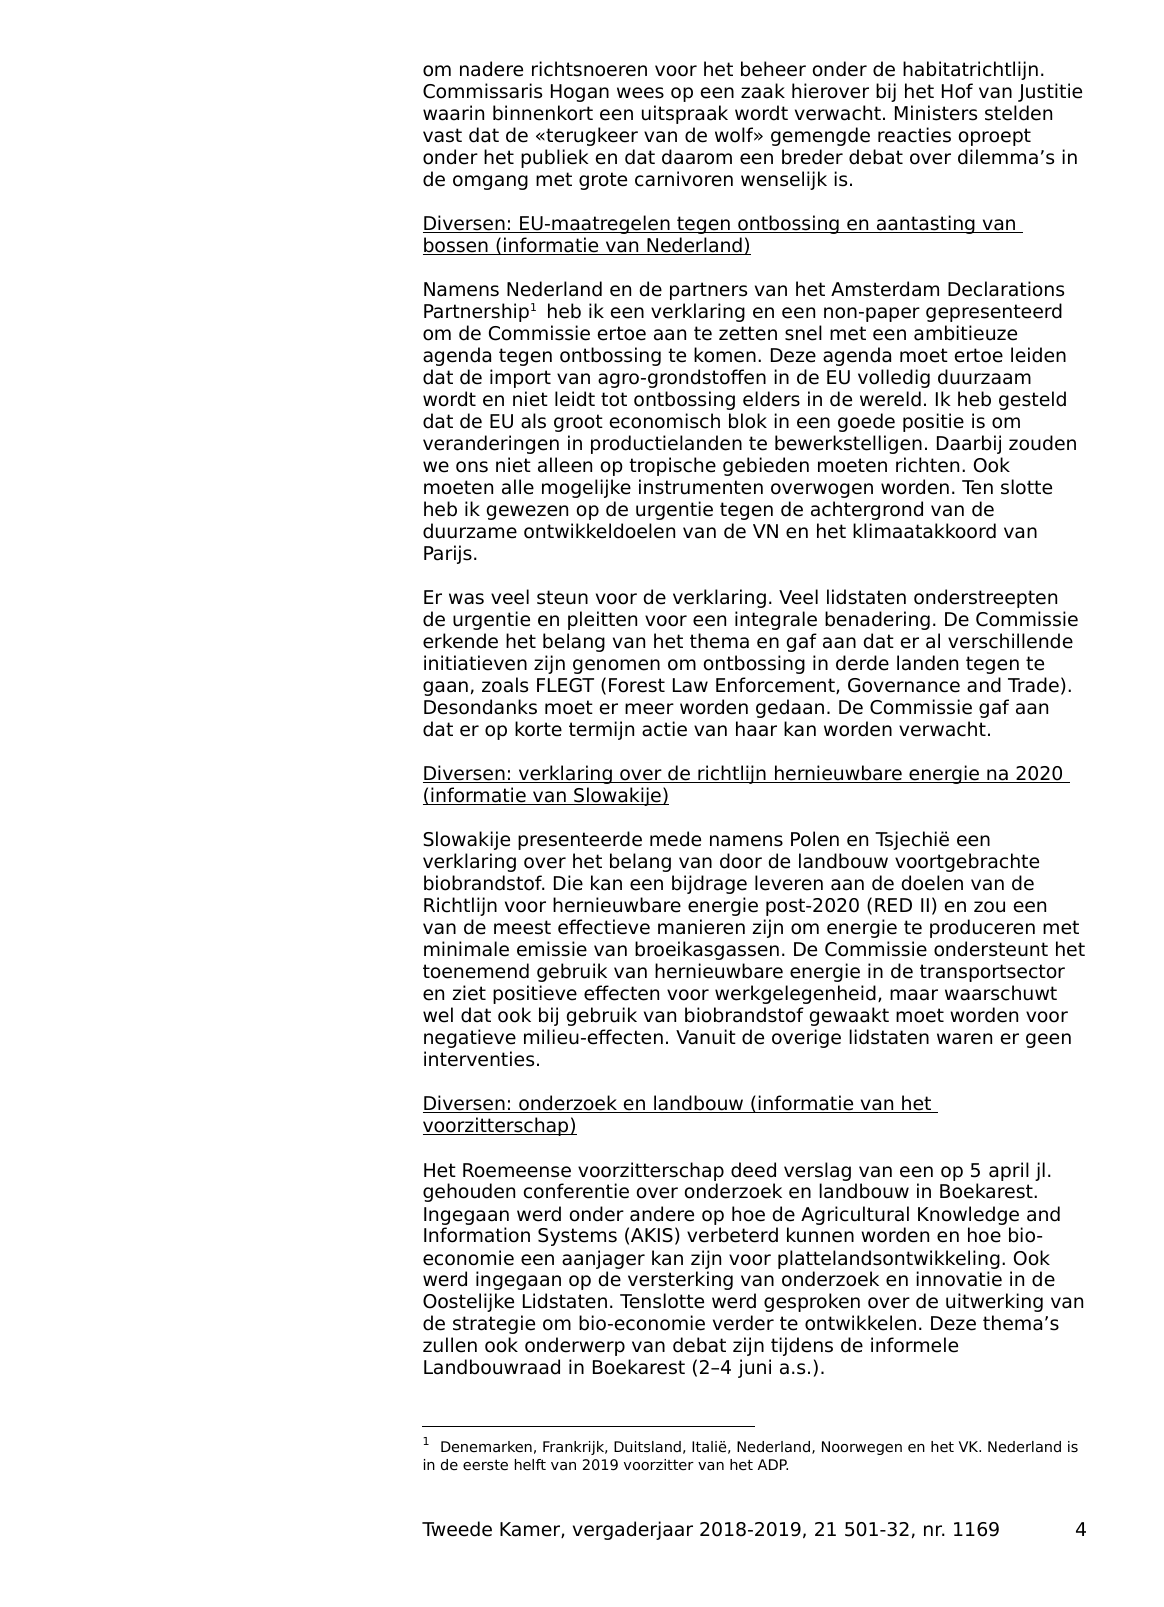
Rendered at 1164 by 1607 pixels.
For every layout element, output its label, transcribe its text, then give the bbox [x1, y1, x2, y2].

text Namens Nederland en de partners van het Amsterdam Declarations Partnership heb ik een verklaring en een non-paper gepresenteerd om de Commissie ertoe aan te zetten snel met een ambitieuze agenda tegen ontbossing te komen. Deze agenda moet ertoe leiden dat de import van agro-grondstoffen in de EU volledig duurzaam wordt en niet leidt tot ontbossing elders in de wereld. Ik heb gesteld dat de EU als groot economisch blok in een goede positie is om veranderingen in productielanden te bewerkstelligen. Daarbij zouden we ons niet alleen op tropische gebieden moeten richten. Ook moeten alle mogelijke instrumenten overwogen worden. Ten slotte heb ik gewezen op de urgentie tegen de achtergrond van de duurzame ontwikkeldoelen van de VN en het klimaatakkoord van Parijs. [422, 279, 1087, 565]
text Het Roemeense voorzitterschap deed verslag van een op 5 april jl. gehouden conferentie over onderzoek en landbouw in Boekarest. Ingegaan werd onder andere op hoe de Agricultural Knowledge and Information Systems (AKIS) verbeterd kunnen worden en hoe bio-economie een aanjager kan zijn voor plattelandsontwikkeling. Ook werd ingegaan op de versterking van onderzoek en innovatie in de Oostelijke Lidstaten. Tenslotte werd gesproken over de uitwerking van de strategie om bio-economie verder te ontwikkelen. Deze thema’s zullen ook onderwerp van debat zijn tijdens de informele Landbouwraad in Boekarest (2–4 juni a.s.). [422, 1159, 1087, 1379]
text Slowakije presenteerde mede namens Polen en Tsjechië een verklaring over het belang van door de landbouw voortgebrachte biobrandstof. Die kan een bijdrage leveren aan de doelen van de Richtlijn voor hernieuwbare energie post-2020 (RED II) en zou een van de meest effectieve manieren zijn om energie te produceren met minimale emissie van broeikasgassen. De Commissie ondersteunt het toenemend gebruik van hernieuwbare energie in de transportsector en ziet positieve effecten voor werkgelegenheid, maar waarschuwt wel dat ook bij gebruik van biobrandstof gewaakt moet worden voor negatieve milieu-effecten. Vanuit de overige lidstaten waren er geen interventies. [422, 829, 1087, 1071]
text om nadere richtsnoeren voor het beheer onder de habitatrichtlijn. Commissaris Hogan wees op een zaak hierover bij het Hof van Justitie waarin binnenkort een uitspraak wordt verwacht. Ministers stelden vast dat de «terugkeer van de wolf» gemengde reacties oproept onder het publiek en dat daarom een breder debat over dilemma’s in de omgang met grote carnivoren wenselijk is. [422, 59, 1087, 191]
text Denemarken, Frankrijk, Duitsland, Italië, Nederland, Noorwegen en het VK. Nederland is [422, 1435, 1087, 1457]
subtitle Diversen: verklaring over de richtlijn hernieuwbare energie na 2020 (informatie van Slowakije) [422, 763, 1087, 807]
subtitle Diversen: EU-maatregelen tegen ontbossing en aantasting van bossen (informatie van Nederland) [422, 213, 1087, 257]
text Er was veel steun voor de verklaring. Veel lidstaten onderstreepten de urgentie en pleitten voor een integrale benadering. De Commissie erkende het belang van het thema en gaf aan dat er al verschillende initiatieven zijn genomen om ontbossing in derde landen tegen te gaan, zoals FLEGT (Forest Law Enforcement, Governance and Trade). Desondanks moet er meer worden gedaan. De Commissie gaf aan dat er op korte termijn actie van haar kan worden verwacht. [422, 587, 1087, 741]
subtitle Diversen: onderzoek en landbouw (informatie van het voorzitterschap) [422, 1093, 1087, 1137]
text in de eerste helft van 2019 voorzitter van het ADP. [422, 1457, 1087, 1474]
